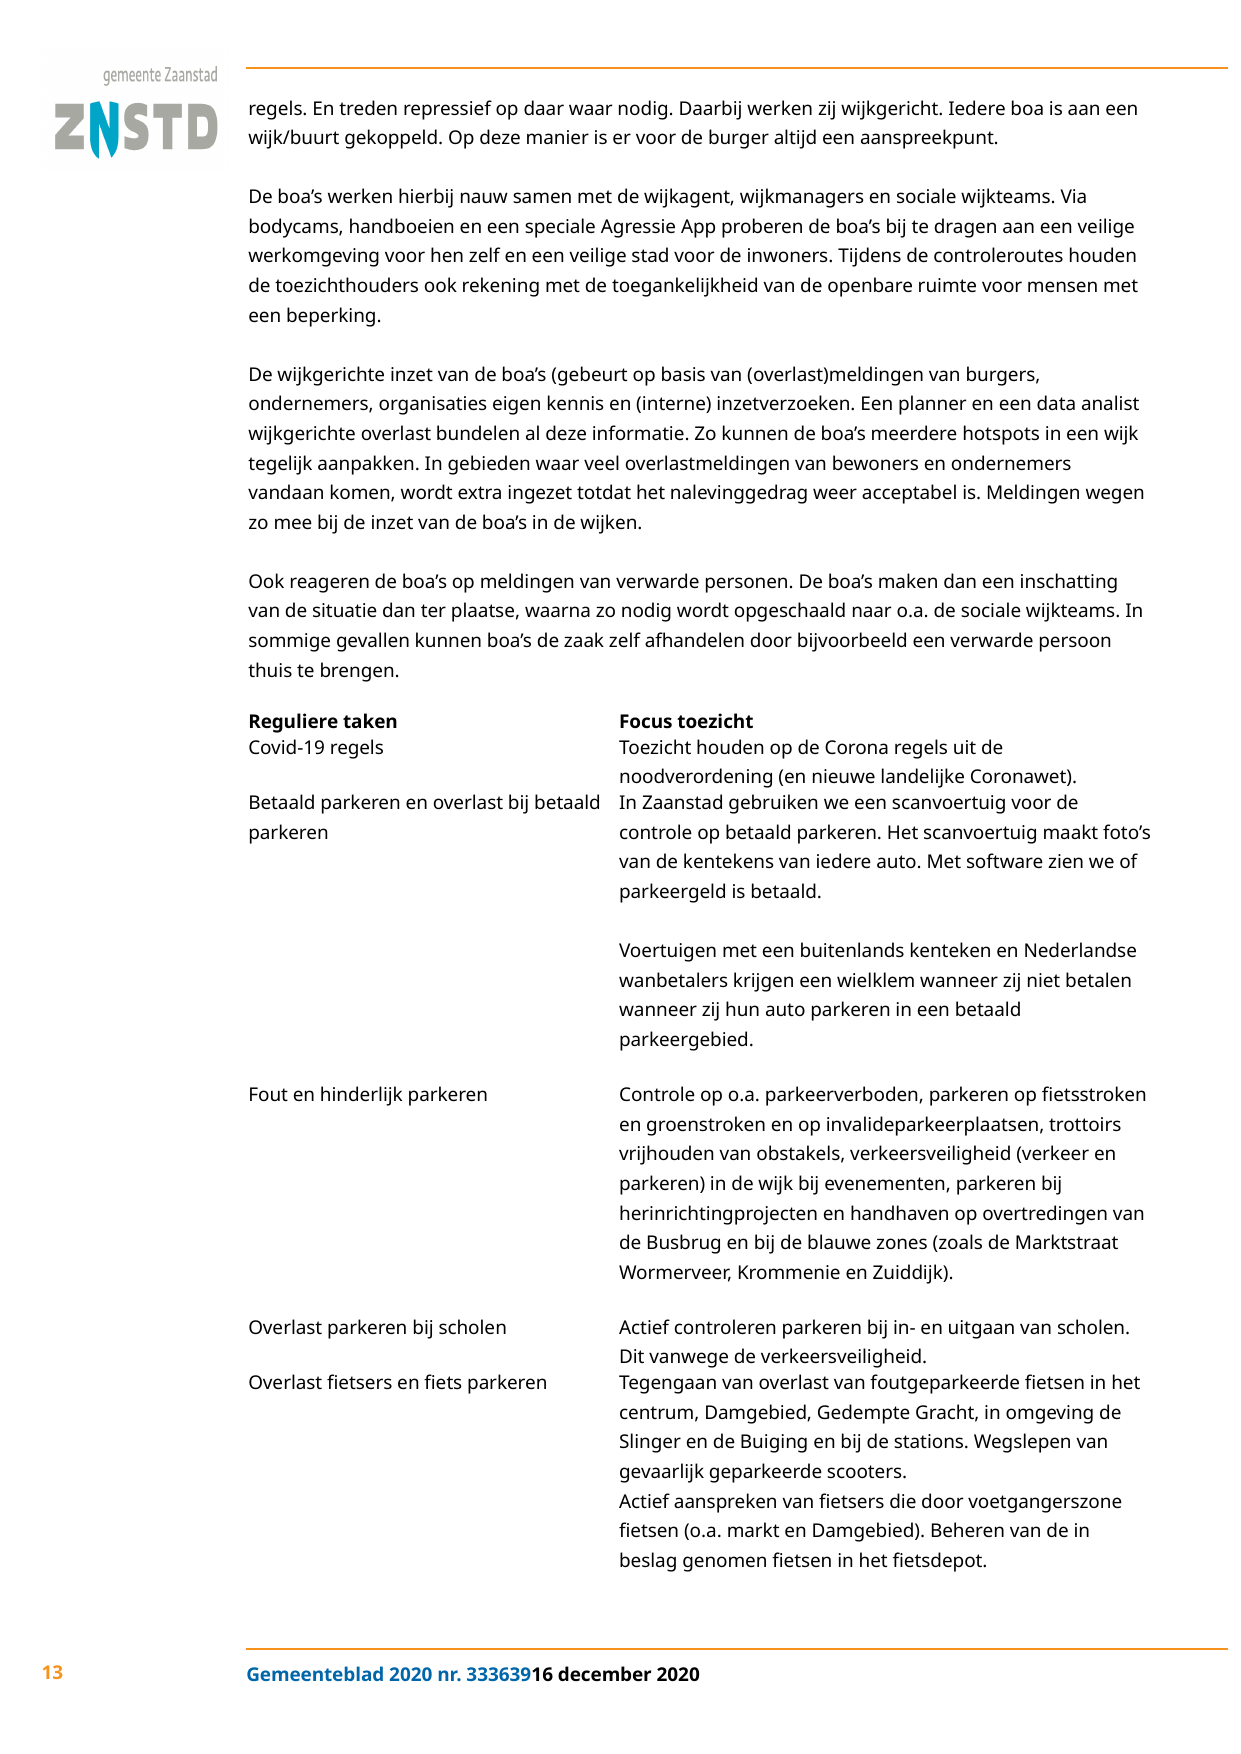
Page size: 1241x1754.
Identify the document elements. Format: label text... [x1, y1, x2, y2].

table_cell Covid-19 regels [248, 734, 619, 789]
table_cell Focus toezicht [619, 708, 1152, 734]
table_cell Tegengaan van overlast van foutgeparkeerde fietsen in het centrum, Damgebied, Gedempte Gracht, in omgeving de Slinger en de Buiging en bij de stations. Wegslepen van gevaarlijk geparkeerde scooters. Actief aanspreken van fietsers die door voetgangerszone fietsen (o.a. markt en Damgebied). Beheren van de in beslag genomen fietsen in het fietsdepot. [619, 1370, 1152, 1602]
table_cell regels. En treden repressief op daar waar nodig. Daarbij werken zij wijkgericht. Iedere boa is aan een wijk/buurt gekoppeld. Op deze manier is er voor de burger altijd een aanspreekpunt. De boa’s werken hierbij nauw samen met de wijkagent, wijkmanagers en sociale wijkteams. Via bodycams, handboeien en een speciale Agressie App proberen de boa’s bij te dragen aan een veilige werkomgeving voor hen zelf en een veilige stad voor de inwoners. Tijdens de controleroutes houden de toezichthouders ook rekening met de toegankelijkheid van de openbare ruimte voor mensen met een beperking. De wijkgerichte inzet van de boa’s (gebeurt op basis van (overlast)meldingen van burgers, ondernemers, organisaties eigen kennis en (interne) inzetverzoeken. Een planner en een data analist wijkgerichte overlast bundelen al deze informatie. Zo kunnen de boa’s meerdere hotspots in een wijk tegelijk aanpakken. In gebieden waar veel overlastmeldingen van bewoners en ondernemers vandaan komen, wordt extra ingezet totdat het nalevinggedrag weer acceptabel is. Meldingen wegen zo mee bij de inzet van de boa’s in de wijken. Ook reageren de boa’s op meldingen van verwarde personen. De boa’s maken dan een inschatting van de situatie dan ter plaatse, waarna zo nodig wordt opgeschaald naar o.a. de sociale wijkteams. In sommige gevallen kunnen boa’s de zaak zelf afhandelen door bijvoorbeeld een verwarde persoon thuis te brengen. [248, 95, 1152, 683]
table_cell Fout en hinderlijk parkeren [248, 1081, 619, 1314]
table_cell Betaald parkeren en overlast bij betaald parkeren [248, 789, 619, 1081]
picture [41, 47, 231, 172]
table_cell In Zaanstad gebruiken we een scanvoertuig voor de controle op betaald parkeren. Het scanvoertuig maakt foto’s van de kentekens van iedere auto. Met software zien we of parkeergeld is betaald. Voertuigen met een buitenlands kenteken en Nederlandse wanbetalers krijgen een wielklem wanneer zij niet betalen wanneer zij hun auto parkeren in een betaald parkeergebied. [619, 789, 1152, 1081]
table_cell Overlast parkeren bij scholen [248, 1314, 619, 1369]
table_cell Toezicht houden op de Corona regels uit de noodverordening (en nieuwe landelijke Coronawet). [619, 734, 1152, 789]
table_cell Controle op o.a. parkeerverboden, parkeren op fietsstroken en groenstroken en op invalideparkeerplaatsen, trottoirs vrijhouden van obstakels, verkeersveiligheid (verkeer en parkeren) in de wijk bij evenementen, parkeren bij herinrichtingprojecten en handhaven op overtredingen van de Busbrug en bij de blauwe zones (zoals de Marktstraat Wormerveer, Krommenie en Zuiddijk). [619, 1081, 1152, 1314]
table_cell Reguliere taken [248, 708, 619, 734]
table_cell [248, 683, 1152, 708]
table_cell Actief controleren parkeren bij in- en uitgaan van scholen. Dit vanwege de verkeersveiligheid. [619, 1314, 1152, 1369]
table_cell Overlast fietsers en fiets parkeren [248, 1370, 619, 1602]
